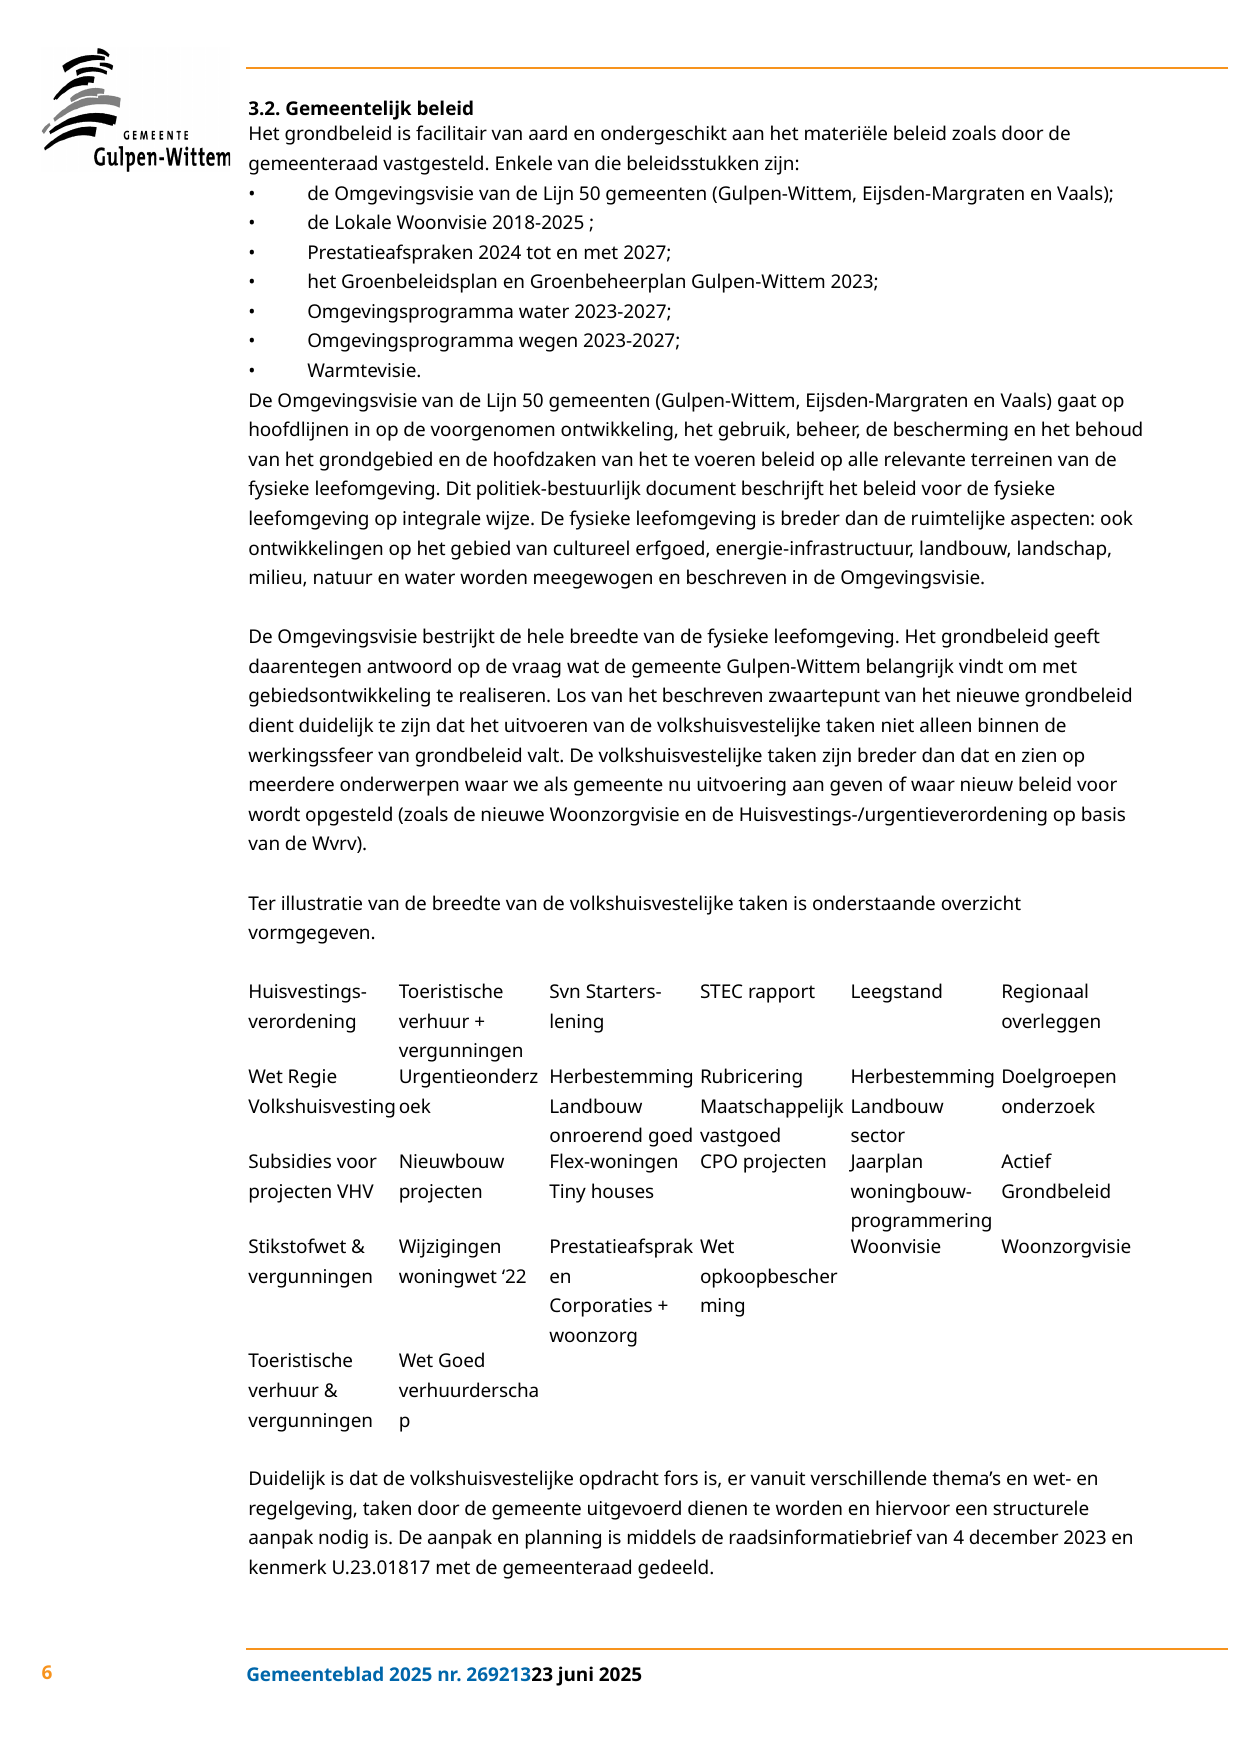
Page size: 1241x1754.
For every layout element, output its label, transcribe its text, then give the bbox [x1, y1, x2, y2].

list de Omgevingsvisie van de Lijn 50 gemeenten (Gulpen-Wittem, Eijsden-Margraten en Vaals); [248, 180, 1152, 205]
table_cell [549, 1348, 1152, 1433]
list Omgevingsprogramma wegen 2023-2027; [248, 328, 1152, 353]
table_cell Herbestemming Landbouw sector [850, 1064, 1001, 1148]
list Warmtevisie. [248, 357, 1152, 383]
table_cell Wet opkoopbescherming [700, 1233, 850, 1348]
text Duidelijk is dat de volkshuisvestelijke opdracht fors is, er vanuit verschillende thema’s en wet- en regelgeving, taken door de gemeente uitgevoerd dienen te worden en hiervoor een structurele aanpak nodig is. De aanpak en planning is middels de raadsinformatiebrief van 4 december 2023 en kenmerk U.23.01817 met de gemeenteraad gedeeld. [248, 1465, 1152, 1580]
table_cell Herbestemming Landbouw onroerend goed [549, 1064, 700, 1148]
table_cell Nieuwbouw projecten [399, 1148, 549, 1233]
table_cell Jaarplan woningbouw-programmering [850, 1148, 1001, 1233]
table_cell Flex-woningen Tiny houses [549, 1148, 700, 1233]
text 3.2. Gemeentelijk beleid [248, 95, 1152, 121]
table_cell Subsidies voor projecten VHV [248, 1148, 398, 1233]
table_cell Doelgroepen onderzoek [1001, 1064, 1152, 1148]
table_header Toeristische verhuur + vergunningen [399, 979, 549, 1063]
table_cell Woonvisie [850, 1233, 1001, 1348]
text De Omgevingsvisie bestrijkt de hele breedte van de fysieke leefomgeving. Het grondbeleid geeft daarentegen antwoord op de vraag wat de gemeente Gulpen-Wittem belangrijk vindt om met gebiedsontwikkeling te realiseren. Los van het beschreven zwaartepunt van het nieuwe grondbeleid dient duidelijk te zijn dat het uitvoeren van de volkshuisvestelijke taken niet alleen binnen de werkingssfeer van grondbeleid valt. De volkshuisvestelijke taken zijn breder dan dat en zien op meerdere onderwerpen waar we als gemeente nu uitvoering aan geven of waar nieuw beleid voor wordt opgesteld (zoals de nieuwe Woonzorgvisie en de Huisvestings-/urgentieverordening op basis van de Wvrv). [248, 623, 1152, 856]
table_cell Actief Grondbeleid [1001, 1148, 1152, 1233]
table_cell Prestatieafspraken Corporaties + woonzorg [549, 1233, 700, 1348]
table_header Svn Starters-lening [549, 979, 700, 1063]
text Het grondbeleid is facilitair van aard en ondergeschikt aan het materiële beleid zoals door de gemeenteraad vastgesteld. Enkele van die beleidsstukken zijn: [248, 121, 1152, 176]
table_cell Wijzigingen woningwet ‘22 [399, 1233, 549, 1348]
table_cell Urgentieonderzoek [399, 1064, 549, 1148]
text Ter illustratie van de breedte van de volkshuisvestelijke taken is onderstaande overzicht vormgegeven. [248, 890, 1152, 945]
list Omgevingsprogramma water 2023-2027; [248, 298, 1152, 324]
table_header STEC rapport [700, 979, 850, 1063]
table_cell Rubricering Maatschappelijk vastgoed [700, 1064, 850, 1148]
table_cell Wet Regie Volkshuisvesting [248, 1064, 398, 1148]
list de Lokale Woonvisie 2018-2025 ; [248, 209, 1152, 235]
list het Groenbeleidsplan en Groenbeheerplan Gulpen-Wittem 2023; [248, 268, 1152, 294]
table_header Huisvestings- verordening [248, 979, 398, 1063]
picture [41, 47, 231, 172]
table_cell Stikstofwet & vergunningen [248, 1233, 398, 1348]
table_cell Woonzorgvisie [1001, 1233, 1152, 1348]
table_cell CPO projecten [700, 1148, 850, 1233]
table_cell Wet Goed verhuurderschap [399, 1348, 549, 1433]
list Prestatieafspraken 2024 tot en met 2027; [248, 239, 1152, 264]
table_header Leegstand [850, 979, 1001, 1063]
text De Omgevingsvisie van de Lijn 50 gemeenten (Gulpen-Wittem, Eijsden-Margraten en Vaals) gaat op hoofdlijnen in op de voorgenomen ontwikkeling, het gebruik, beheer, de bescherming en het behoud van het grondgebied en de hoofdzaken van het te voeren beleid op alle relevante terreinen van de fysieke leefomgeving. Dit politiek-bestuurlijk document beschrijft het beleid voor de fysieke leefomgeving op integrale wijze. De fysieke leefomgeving is breder dan de ruimtelijke aspecten: ook ontwikkelingen op het gebied van cultureel erfgoed, energie-infrastructuur, landbouw, landschap, milieu, natuur en water worden meegewogen en beschreven in de Omgevingsvisie. [248, 387, 1152, 590]
table_header Regionaal overleggen [1001, 979, 1152, 1063]
table_cell Toeristische verhuur & vergunningen [248, 1348, 398, 1433]
